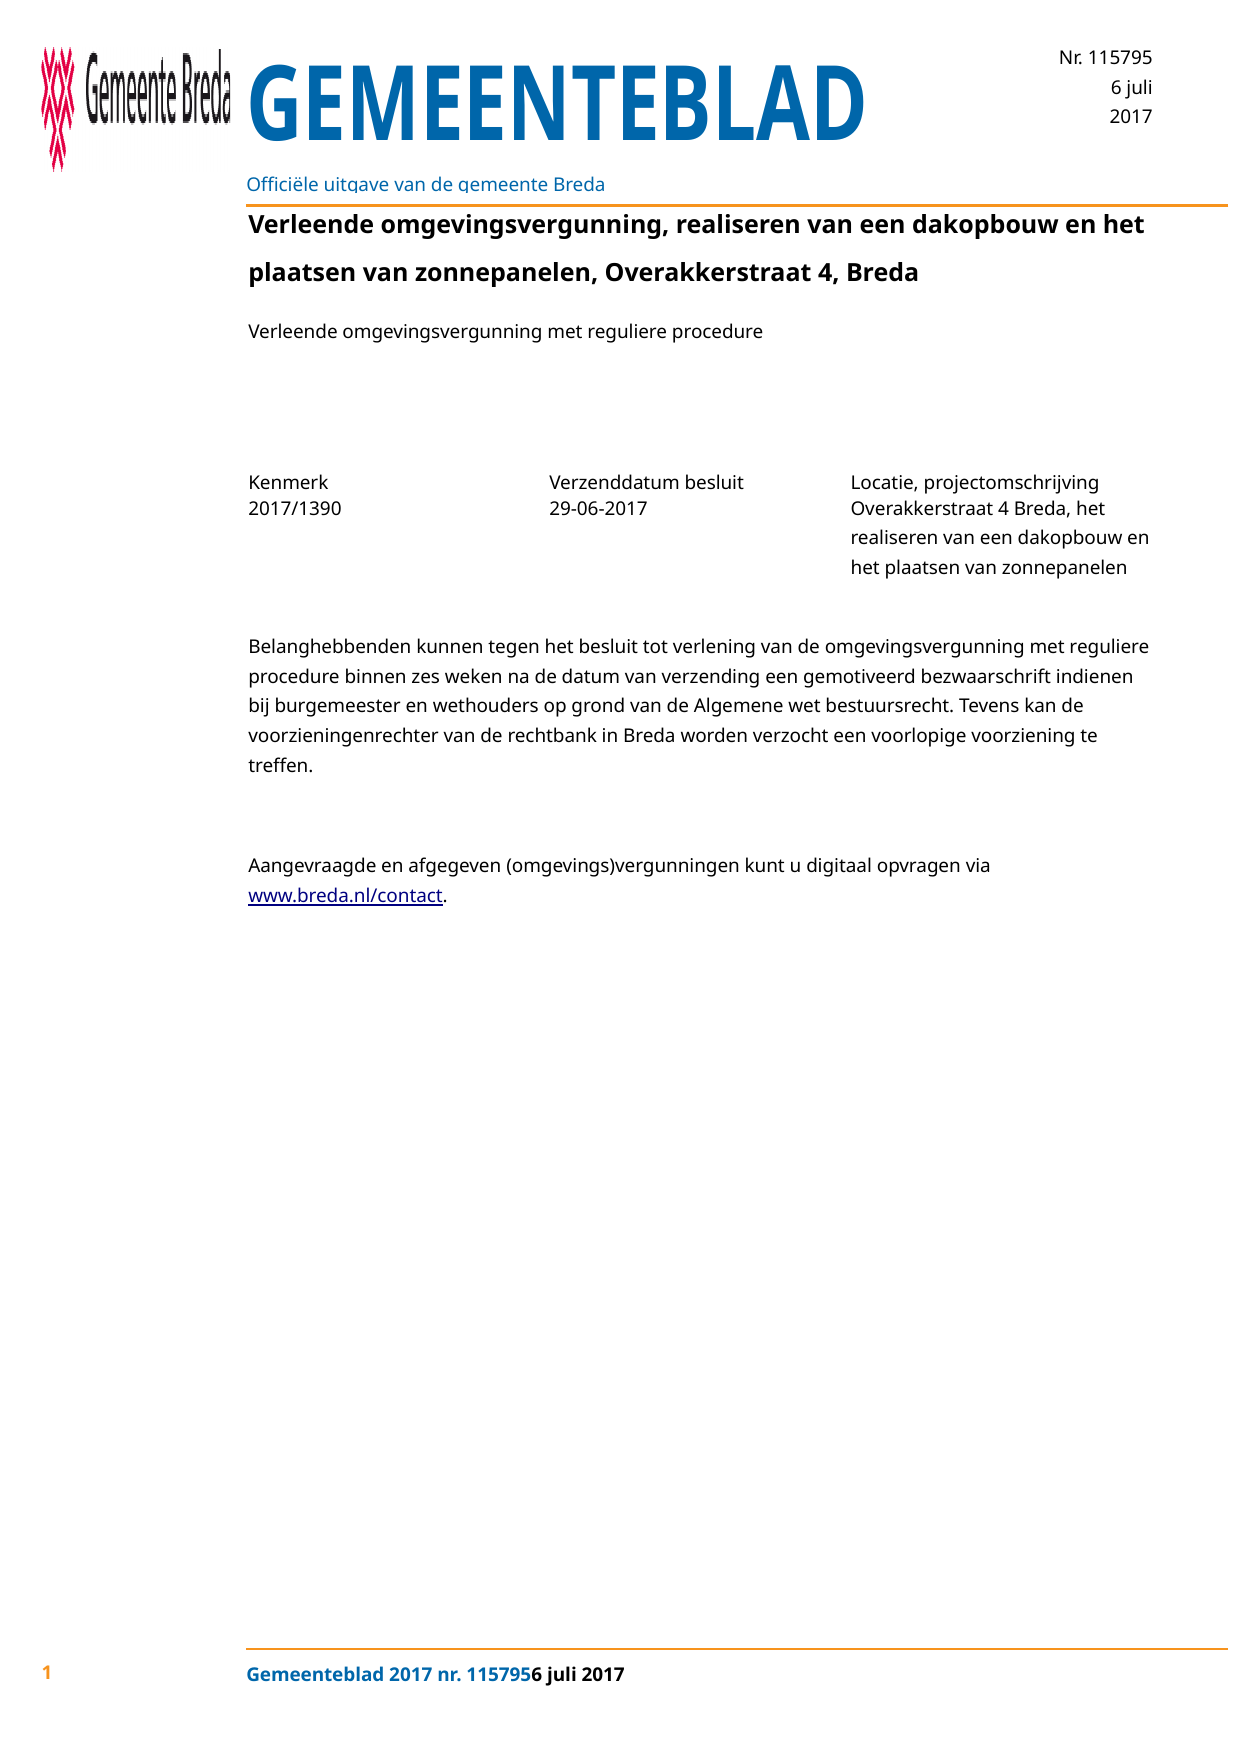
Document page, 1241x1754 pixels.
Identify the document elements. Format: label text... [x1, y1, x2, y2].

text Verleende omgevingsvergunning met reguliere procedure [248, 318, 1152, 344]
text Belanghebbenden kunnen tegen het besluit tot verlening van de omgevingsvergunning met reguliere procedure binnen zes weken na de datum van verzending een gemotiveerd bezwaarschrift indienen bij burgemeester en wethouders op grond van de Algemene wet bestuursrecht. Tevens kan de voorzieningenrechter van de rechtbank in Breda worden verzocht een voorlopige voorziening te treffen. [248, 633, 1152, 778]
table_cell 2017/1390 [248, 495, 549, 580]
text Aangevraagde en afgegeven (omgevings)vergunningen kunt u digitaal opvragen via www.breda.nl/contact. [248, 853, 1152, 908]
picture [41, 47, 231, 172]
table_header Locatie, projectomschrijving [850, 469, 1152, 495]
table_cell 29-06-2017 [549, 495, 850, 580]
table_header Kenmerk [248, 469, 549, 495]
text Verleende omgevingsvergunning, realiseren van een dakopbouw en het plaatsen van zonnepanelen, Overakkerstraat 4, Breda [248, 207, 1152, 288]
table_cell Overakkerstraat 4 Breda, het realiseren van een dakopbouw en het plaatsen van zonnepanelen [850, 495, 1152, 580]
table_header Verzenddatum besluit [549, 469, 850, 495]
